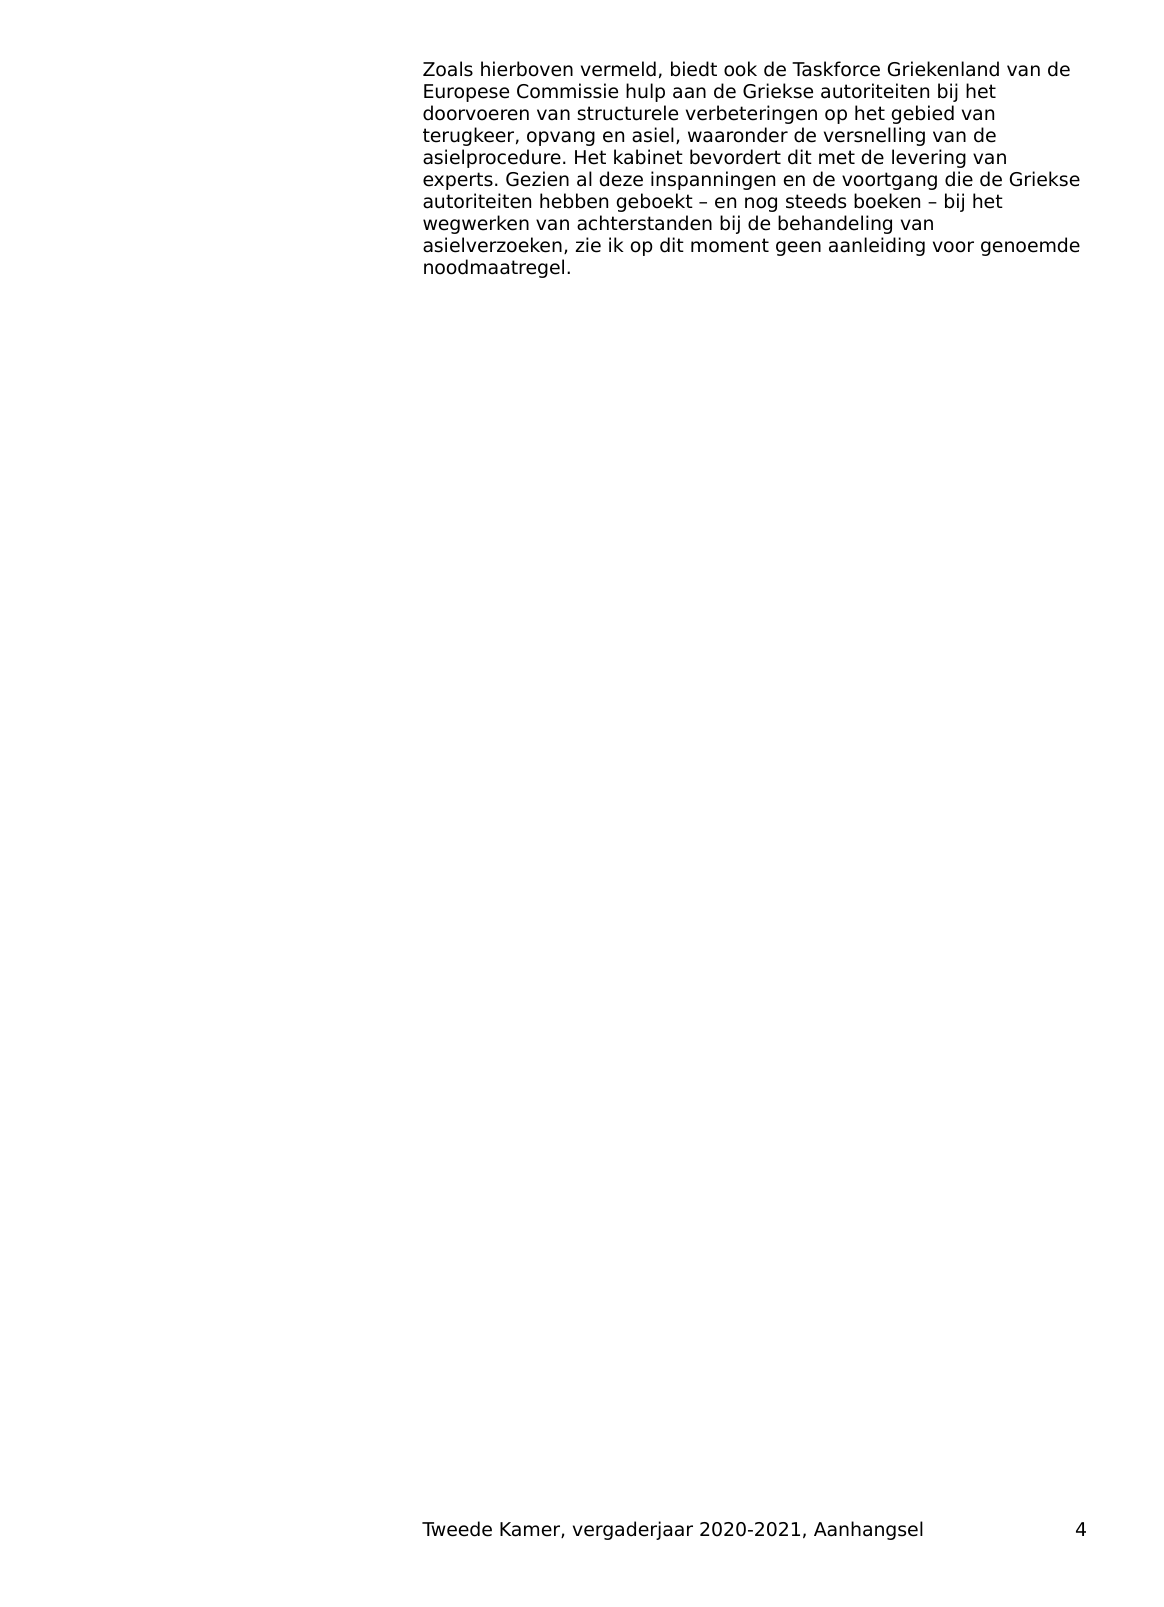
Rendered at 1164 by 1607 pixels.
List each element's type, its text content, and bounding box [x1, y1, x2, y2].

text Zoals hierboven vermeld, biedt ook de Taskforce Griekenland van de Europese Commissie hulp aan de Griekse autoriteiten bij het doorvoeren van structurele verbeteringen op het gebied van terugkeer, opvang en asiel, waaronder de versnelling van de asielprocedure. Het kabinet bevordert dit met de levering van experts. Gezien al deze inspanningen en de voortgang die de Griekse autoriteiten hebben geboekt – en nog steeds boeken – bij het wegwerken van achterstanden bij de behandeling van asielverzoeken, zie ik op dit moment geen aanleiding voor genoemde noodmaatregel. [422, 59, 1087, 279]
